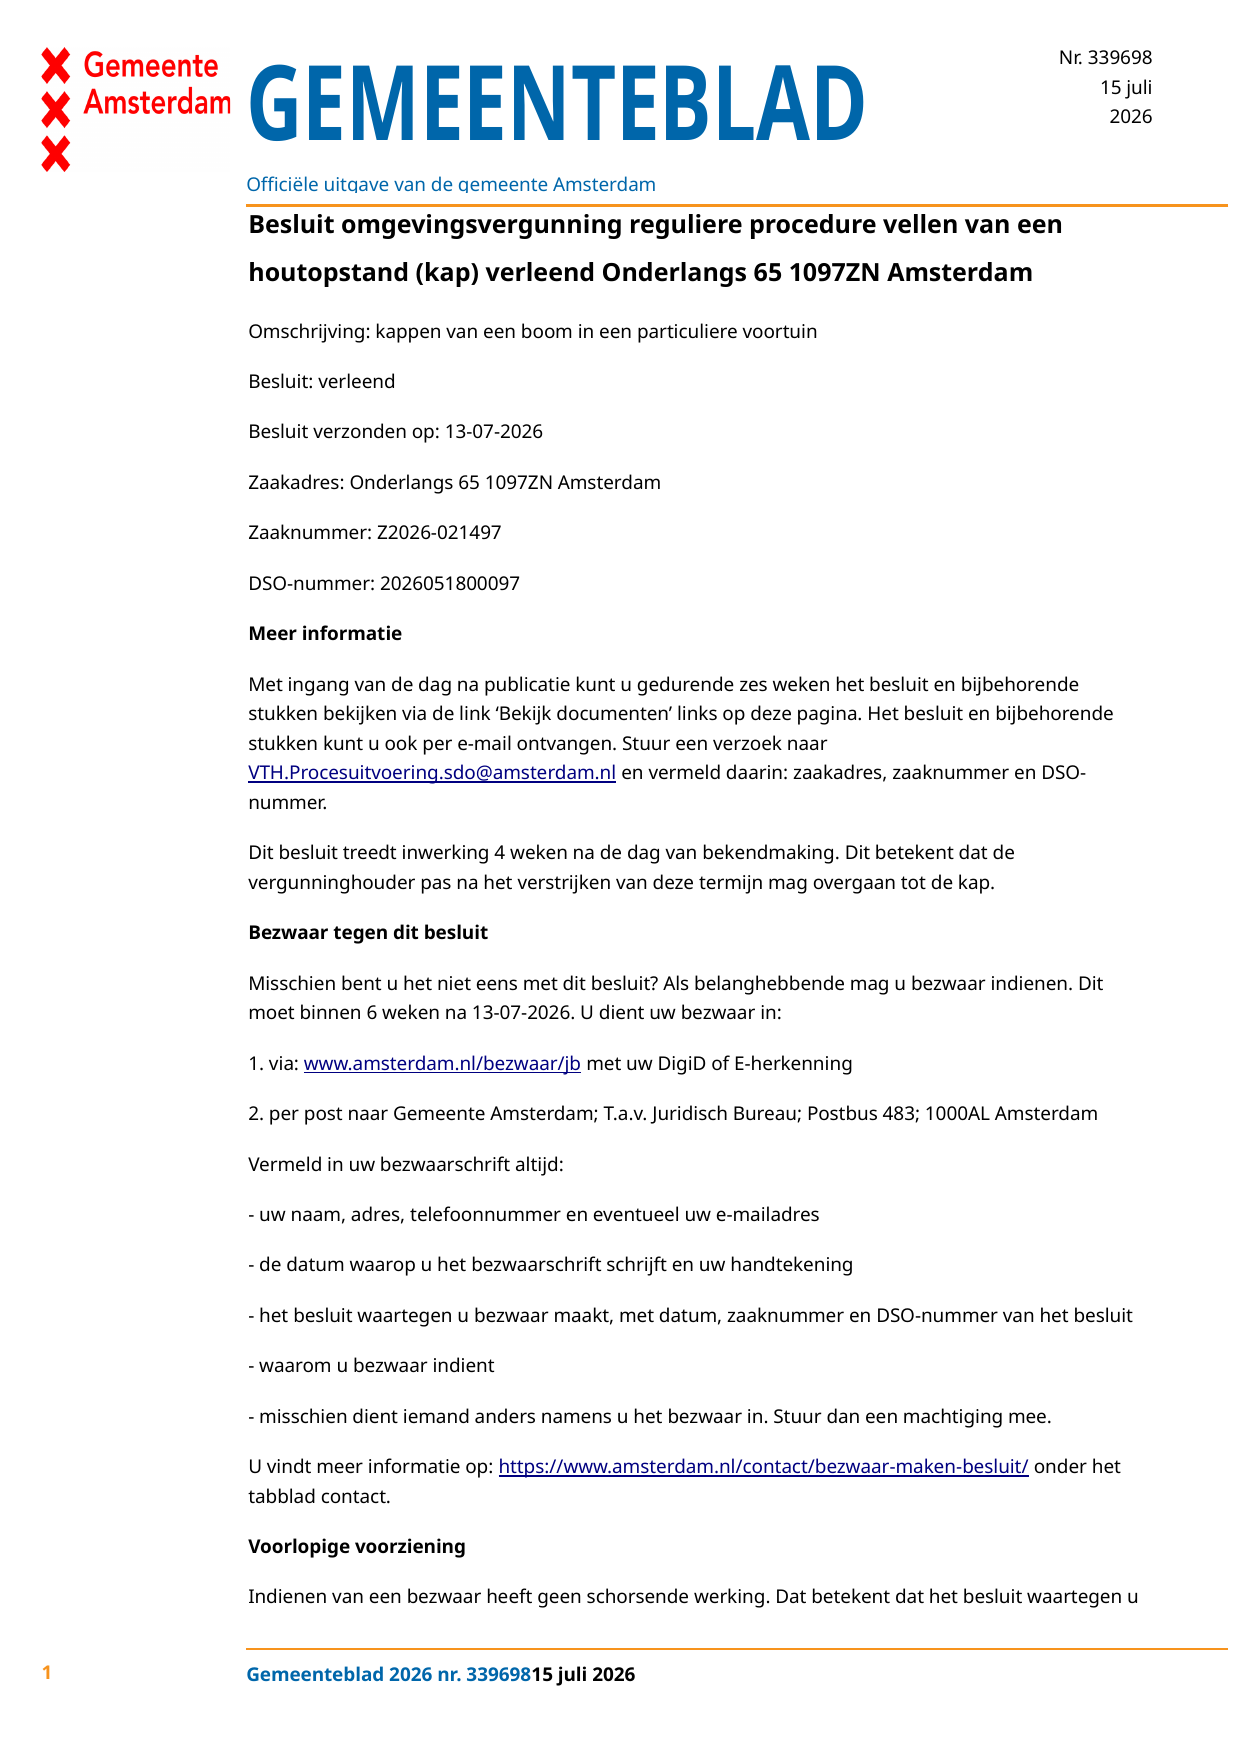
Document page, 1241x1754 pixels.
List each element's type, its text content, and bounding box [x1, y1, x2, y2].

text Besluit: verleend [248, 368, 1152, 394]
text Vermeld in uw bezwaarschrift altijd: [248, 1151, 1152, 1177]
text Besluit omgevingsvergunning reguliere procedure vellen van een houtopstand (kap) verleend Onderlangs 65 1097ZN Amsterdam [248, 207, 1152, 288]
text U vindt meer informatie op: https://www.amsterdam.nl/contact/bezwaar-maken-besluit/ onder het tabblad contact. [248, 1453, 1152, 1509]
text Misschien bent u het niet eens met dit besluit? Als belanghebbende mag u bezwaar indienen. Dit moet binnen 6 weken na 13-07-2026. U dient uw bezwaar in: [248, 970, 1152, 1025]
text - de datum waarop u het bezwaarschrift schrijft en uw handtekening [248, 1252, 1152, 1277]
text Dit besluit treedt inwerking 4 weken na de dag van bekendmaking. Dit betekent dat de vergunninghouder pas na het verstrijken van deze termijn mag overgaan tot de kap. [248, 839, 1152, 895]
text Voorlopige voorziening [248, 1533, 1152, 1559]
text 1. via: www.amsterdam.nl/bezwaar/jb met uw DigiD of E-herkenning [248, 1050, 1152, 1076]
text - misschien dient iemand anders namens u het bezwaar in. Stuur dan een machtiging mee. [248, 1403, 1152, 1429]
text - het besluit waartegen u bezwaar maakt, met datum, zaaknummer en DSO-nummer van het besluit [248, 1302, 1152, 1328]
text Zaaknummer: Z2026-021497 [248, 519, 1152, 545]
text DSO-nummer: 2026051800097 [248, 570, 1152, 596]
text Zaakadres: Onderlangs 65 1097ZN Amsterdam [248, 469, 1152, 495]
text Bezwaar tegen dit besluit [248, 919, 1152, 945]
text Besluit verzonden op: 13-07-2026 [248, 419, 1152, 444]
text Met ingang van de dag na publicatie kunt u gedurende zes weken het besluit en bijbehorende stukken bekijken via de link ‘Bekijk documenten’ links op deze pagina. Het besluit en bijbehorende stukken kunt u ook per e-mail ontvangen. Stuur een verzoek naar VTH.Procesuitvoering.sdo@amsterdam.nl en vermeld daarin: zaakadres, zaaknummer en DSO-nummer. [248, 671, 1152, 815]
picture [41, 47, 231, 172]
text - uw naam, adres, telefoonnummer en eventueel uw e-mailadres [248, 1201, 1152, 1227]
text Indienen van een bezwaar heeft geen schorsende werking. Dat betekent dat het besluit waartegen u [248, 1584, 1152, 1609]
text - waarom u bezwaar indient [248, 1352, 1152, 1378]
text Meer informatie [248, 620, 1152, 646]
text 2. per post naar Gemeente Amsterdam; T.a.v. Juridisch Bureau; Postbus 483; 1000AL Amsterdam [248, 1100, 1152, 1126]
text Omschrijving: kappen van een boom in een particuliere voortuin [248, 318, 1152, 344]
